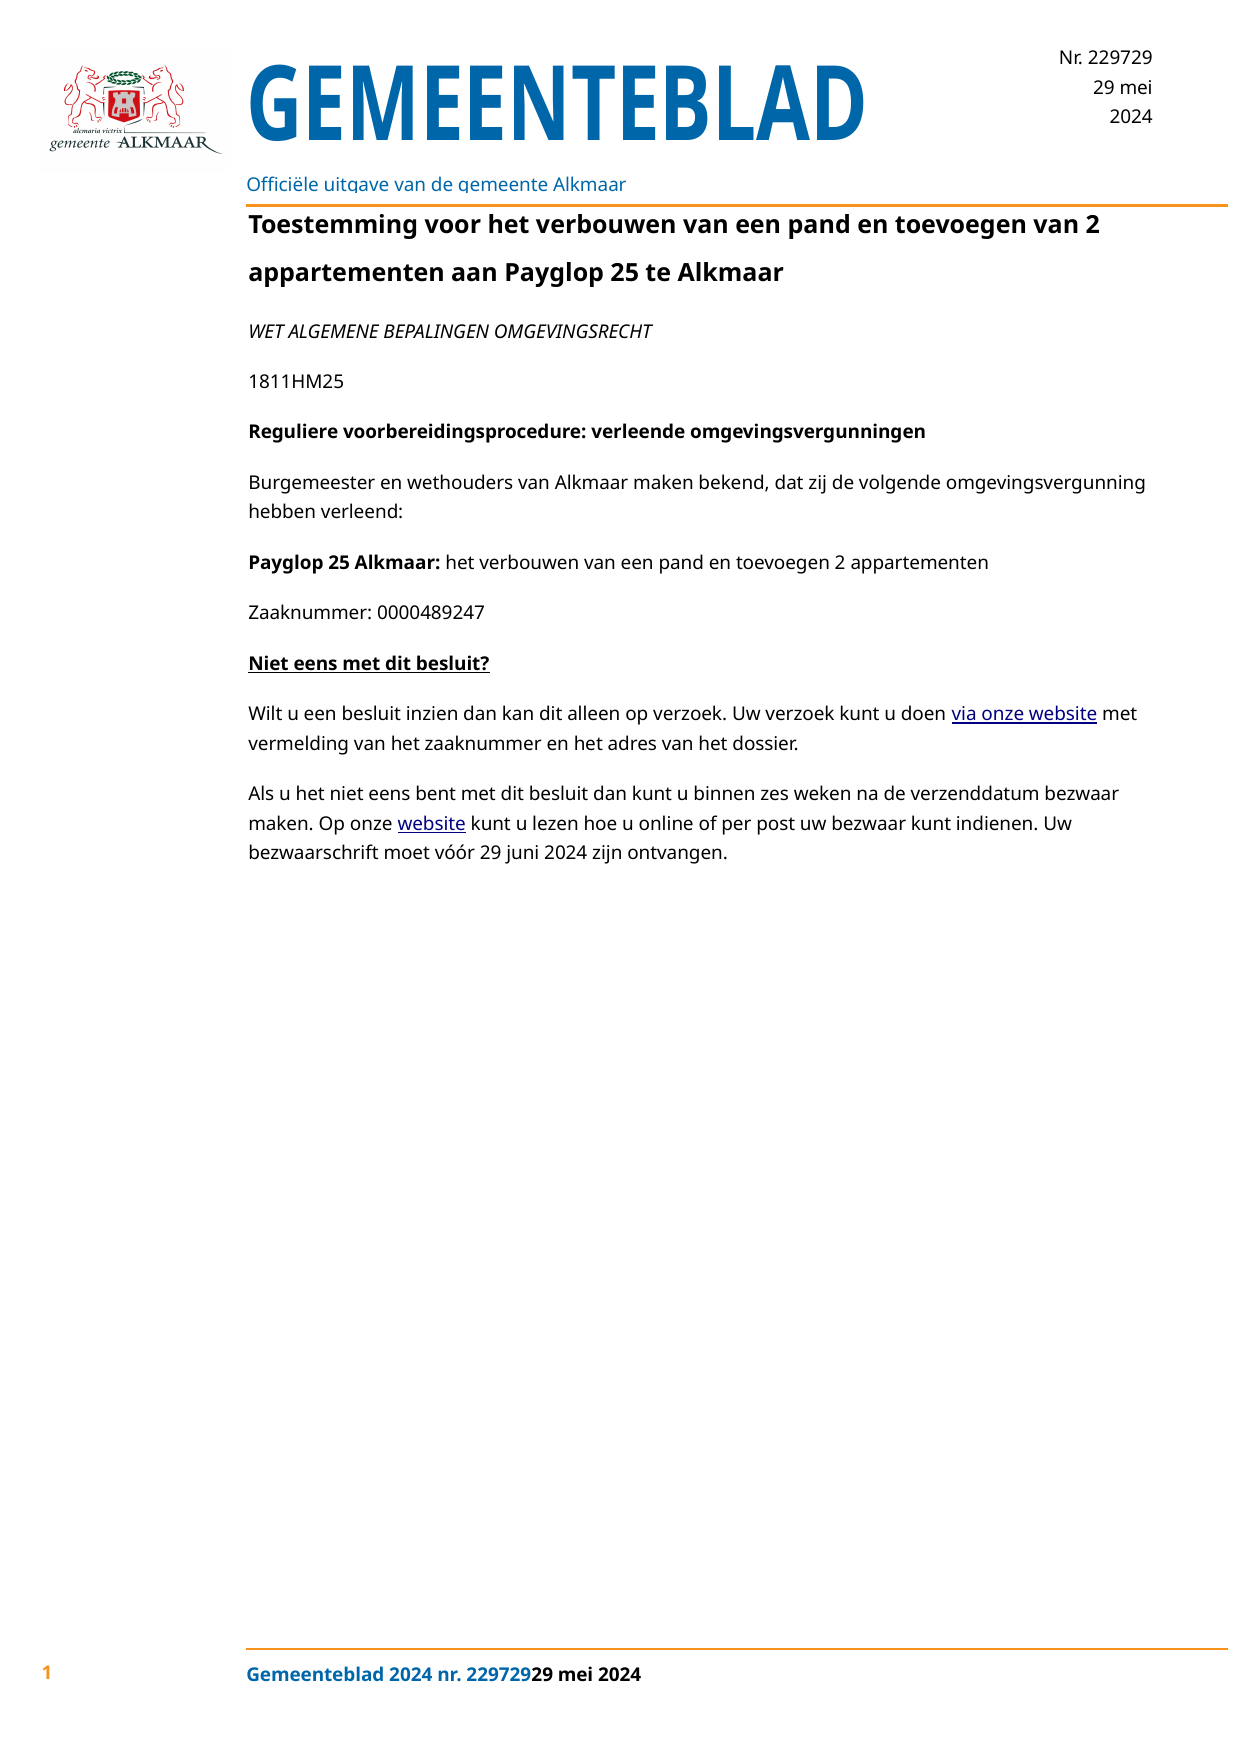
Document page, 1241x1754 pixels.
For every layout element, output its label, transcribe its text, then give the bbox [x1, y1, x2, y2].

text 1811HM25 [248, 368, 1152, 394]
text Als u het niet eens bent met dit besluit dan kunt u binnen zes weken na de verzenddatum bezwaar maken. Op onze website kunt u lezen hoe u online of per post uw bezwaar kunt indienen. Uw bezwaarschrift moet vóór 29 juni 2024 zijn ontvangen. [248, 780, 1152, 865]
text Niet eens met dit besluit? [248, 650, 1152, 676]
picture [41, 47, 231, 172]
text Reguliere voorbereidingsprocedure: verleende omgevingsvergunningen [248, 419, 1152, 444]
text Zaaknummer: 0000489247 [248, 599, 1152, 625]
text Burgemeester en wethouders van Alkmaar maken bekend, dat zij de volgende omgevingsvergunning hebben verleend: [248, 469, 1152, 524]
text Payglop 25 Alkmaar: het verbouwen van een pand en toevoegen 2 appartementen [248, 549, 1152, 575]
text Wilt u een besluit inzien dan kan dit alleen op verzoek. Uw verzoek kunt u doen via onze website met vermelding van het zaaknummer en het adres van het dossier. [248, 700, 1152, 756]
text Toestemming voor het verbouwen van een pand en toevoegen van 2 appartementen aan Payglop 25 te Alkmaar [248, 207, 1152, 288]
text WET ALGEMENE BEPALINGEN OMGEVINGSRECHT [248, 318, 1152, 344]
